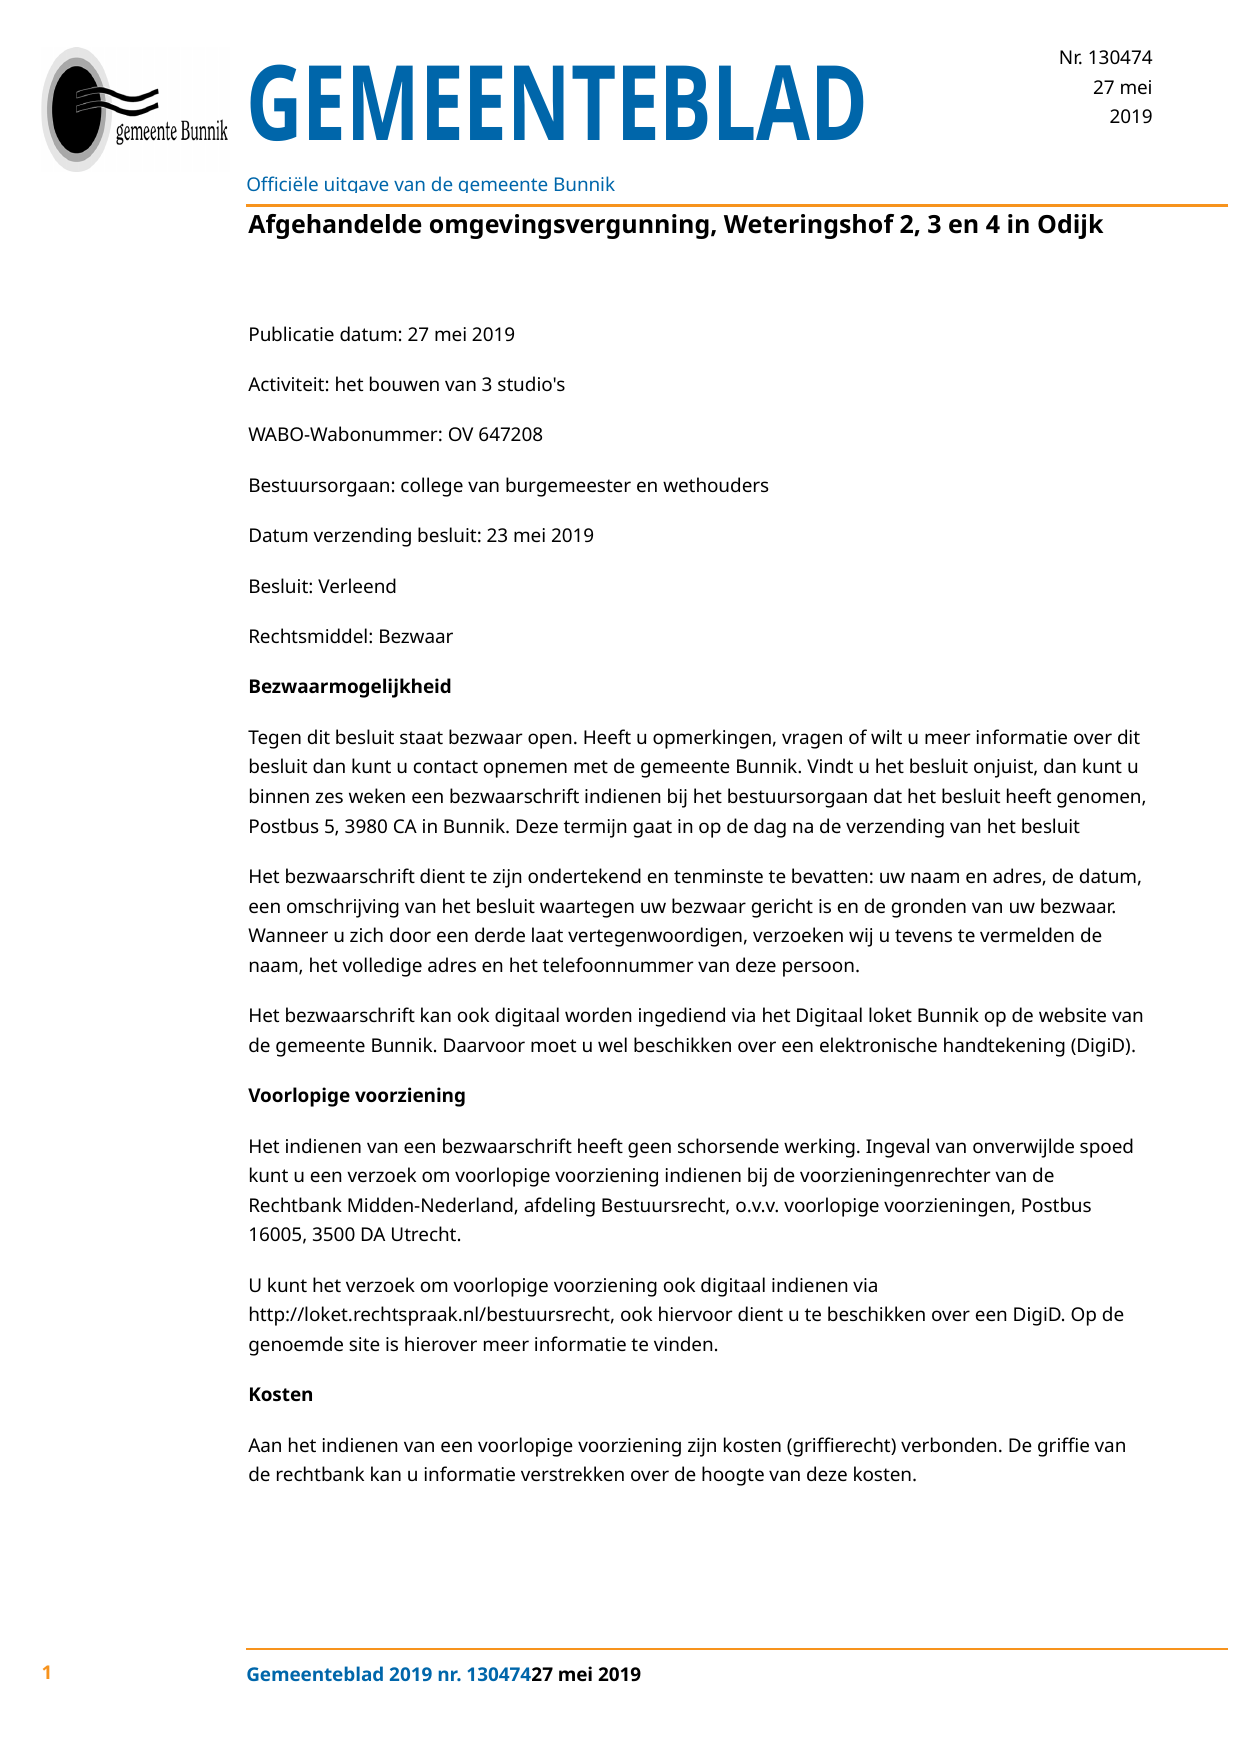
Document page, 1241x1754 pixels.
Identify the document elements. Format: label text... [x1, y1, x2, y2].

picture [41, 47, 231, 172]
text Rechtsmiddel: Bezwaar [248, 623, 1152, 649]
text Activiteit: het bouwen van 3 studio's [248, 371, 1152, 397]
text Het indienen van een bezwaarschrift heeft geen schorsende werking. Ingeval van onverwijlde spoed kunt u een verzoek om voorlopige voorziening indienen bij de voorzieningenrechter van de Rechtbank Midden-Nederland, afdeling Bestuursrecht, o.v.v. voorlopige voorzieningen, Postbus 16005, 3500 DA Utrecht. [248, 1133, 1152, 1247]
text Voorlopige voorziening [248, 1082, 1152, 1108]
text Bestuursorgaan: college van burgemeester en wethouders [248, 472, 1152, 498]
text U kunt het verzoek om voorlopige voorziening ook digitaal indienen via http://loket.rechtspraak.nl/bestuursrecht, ook hiervoor dient u te beschikken over een DigiD. Op de genoemde site is hierover meer informatie te vinden. [248, 1272, 1152, 1357]
text Aan het indienen van een voorlopige voorziening zijn kosten (griffierecht) verbonden. De griffie van de rechtbank kan u informatie verstrekken over de hoogte van deze kosten. [248, 1432, 1152, 1487]
text Publicatie datum: 27 mei 2019 [248, 321, 1152, 346]
text Tegen dit besluit staat bezwaar open. Heeft u opmerkingen, vragen of wilt u meer informatie over dit besluit dan kunt u contact opnemen met de gemeente Bunnik. Vindt u het besluit onjuist, dan kunt u binnen zes weken een bezwaarschrift indienen bij het bestuursorgaan dat het besluit heeft genomen, Postbus 5, 3980 CA in Bunnik. Deze termijn gaat in op de dag na de verzending van het besluit [248, 724, 1152, 838]
text WABO-Wabonummer: OV 647208 [248, 422, 1152, 447]
text Datum verzending besluit: 23 mei 2019 [248, 522, 1152, 548]
text Het bezwaarschrift dient te zijn ondertekend en tenminste te bevatten: uw naam en adres, de datum, een omschrijving van het besluit waartegen uw bezwaar gericht is en de gronden van uw bezwaar. Wanneer u zich door een derde laat vertegenwoordigen, verzoeken wij u tevens te vermelden de naam, het volledige adres en het telefoonnummer van deze persoon. [248, 863, 1152, 978]
text Bezwaarmogelijkheid [248, 674, 1152, 699]
text Kosten [248, 1382, 1152, 1407]
text Besluit: Verleend [248, 573, 1152, 598]
text Afgehandelde omgevingsvergunning, Weteringshof 2, 3 en 4 in Odijk [248, 207, 1152, 241]
text Het bezwaarschrift kan ook digitaal worden ingediend via het Digitaal loket Bunnik op de website van de gemeente Bunnik. Daarvoor moet u wel beschikken over een elektronische handtekening (DigiD). [248, 1002, 1152, 1058]
